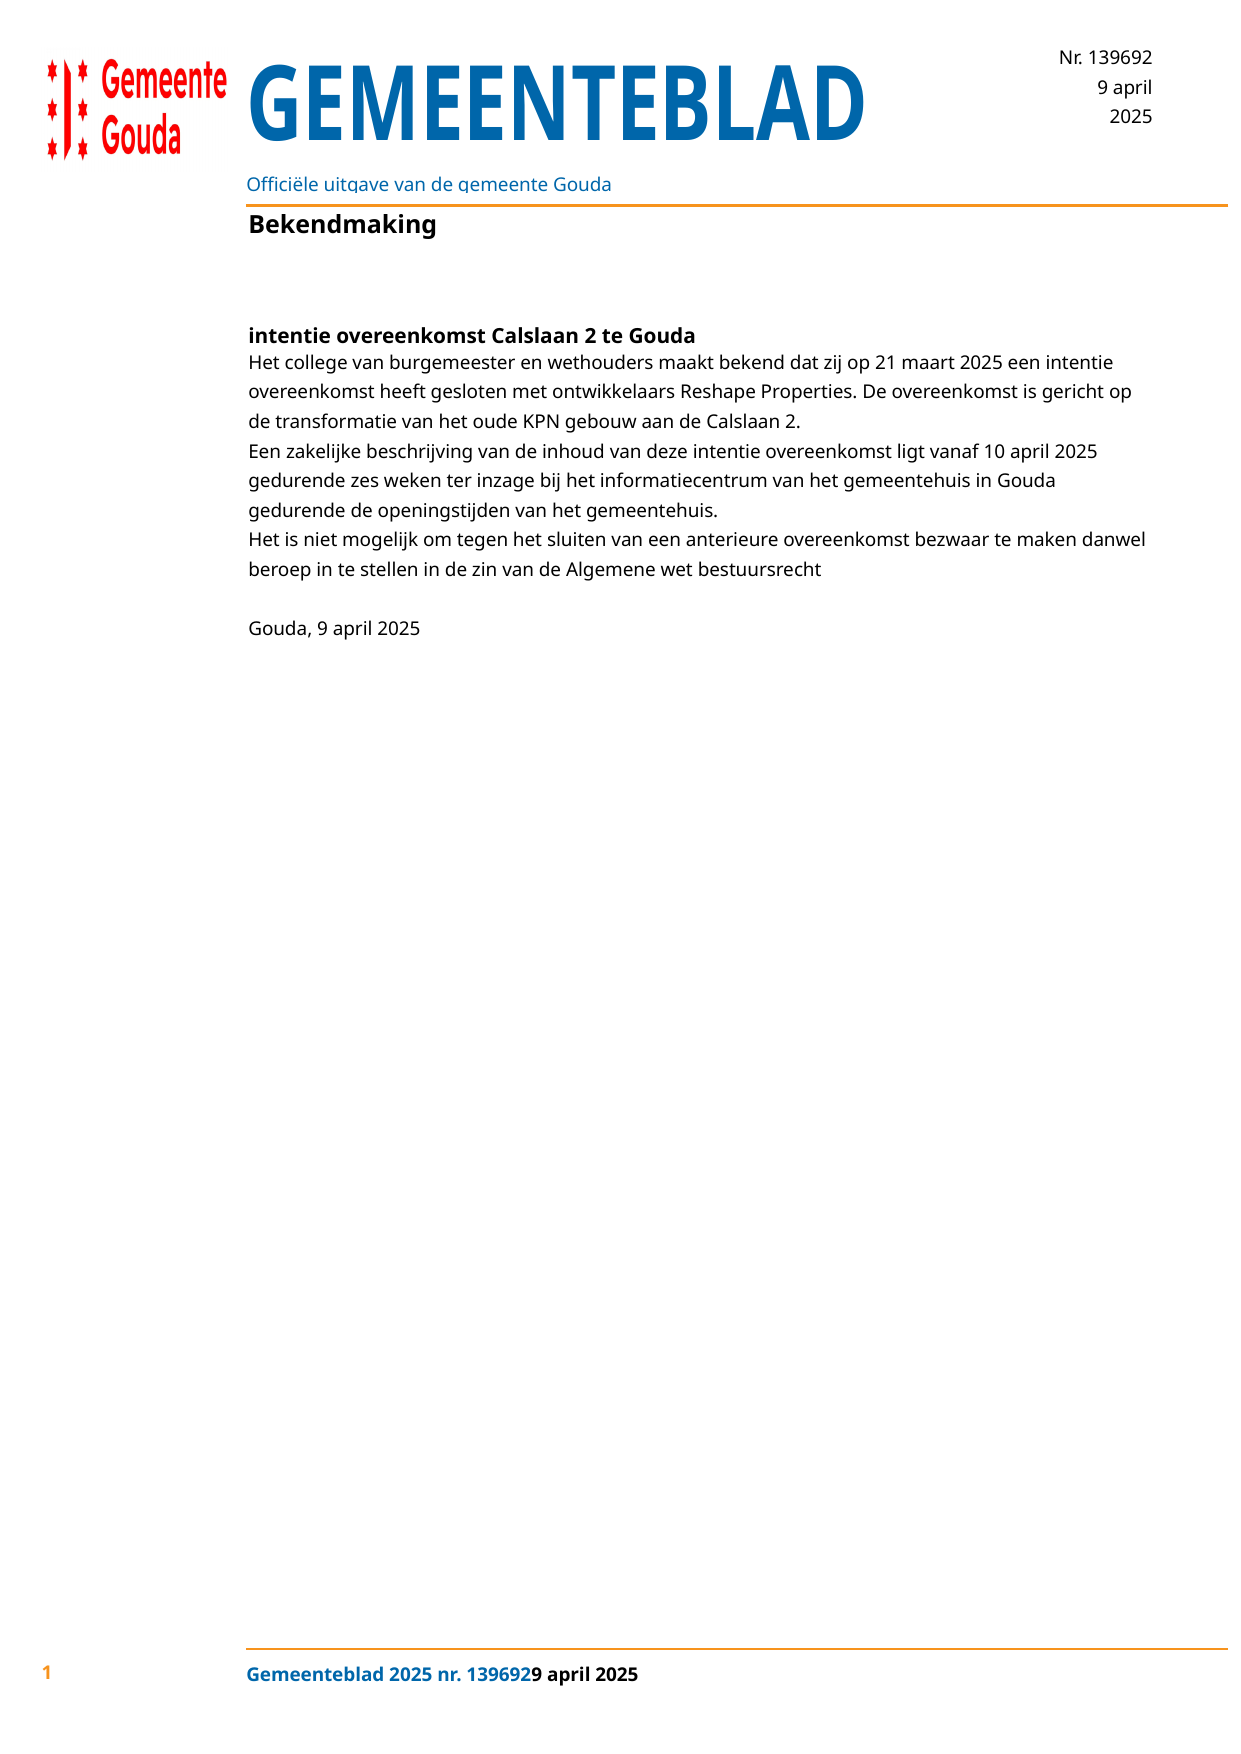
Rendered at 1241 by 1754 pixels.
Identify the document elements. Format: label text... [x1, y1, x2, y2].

text intentie overeenkomst Calslaan 2 te Gouda [248, 321, 1152, 349]
text Het college van burgemeester en wethouders maakt bekend dat zij op 21 maart 2025 een intentie overeenkomst heeft gesloten met ontwikkelaars Reshape Properties. De overeenkomst is gericht op de transformatie van het oude KPN gebouw aan de Calslaan 2. [248, 349, 1152, 434]
text Het is niet mogelijk om tegen het sluiten van een anterieure overeenkomst bezwaar te maken danwel beroep in te stellen in de zin van de Algemene wet bestuursrecht [248, 527, 1152, 582]
picture [41, 47, 231, 172]
text Een zakelijke beschrijving van de inhoud van deze intentie overeenkomst ligt vanaf 10 april 2025 gedurende zes weken ter inzage bij het informatiecentrum van het gemeentehuis in Gouda gedurende de openingstijden van het gemeentehuis. [248, 438, 1152, 523]
text Gouda, 9 april 2025 [248, 615, 1152, 641]
text Bekendmaking [248, 207, 1152, 241]
